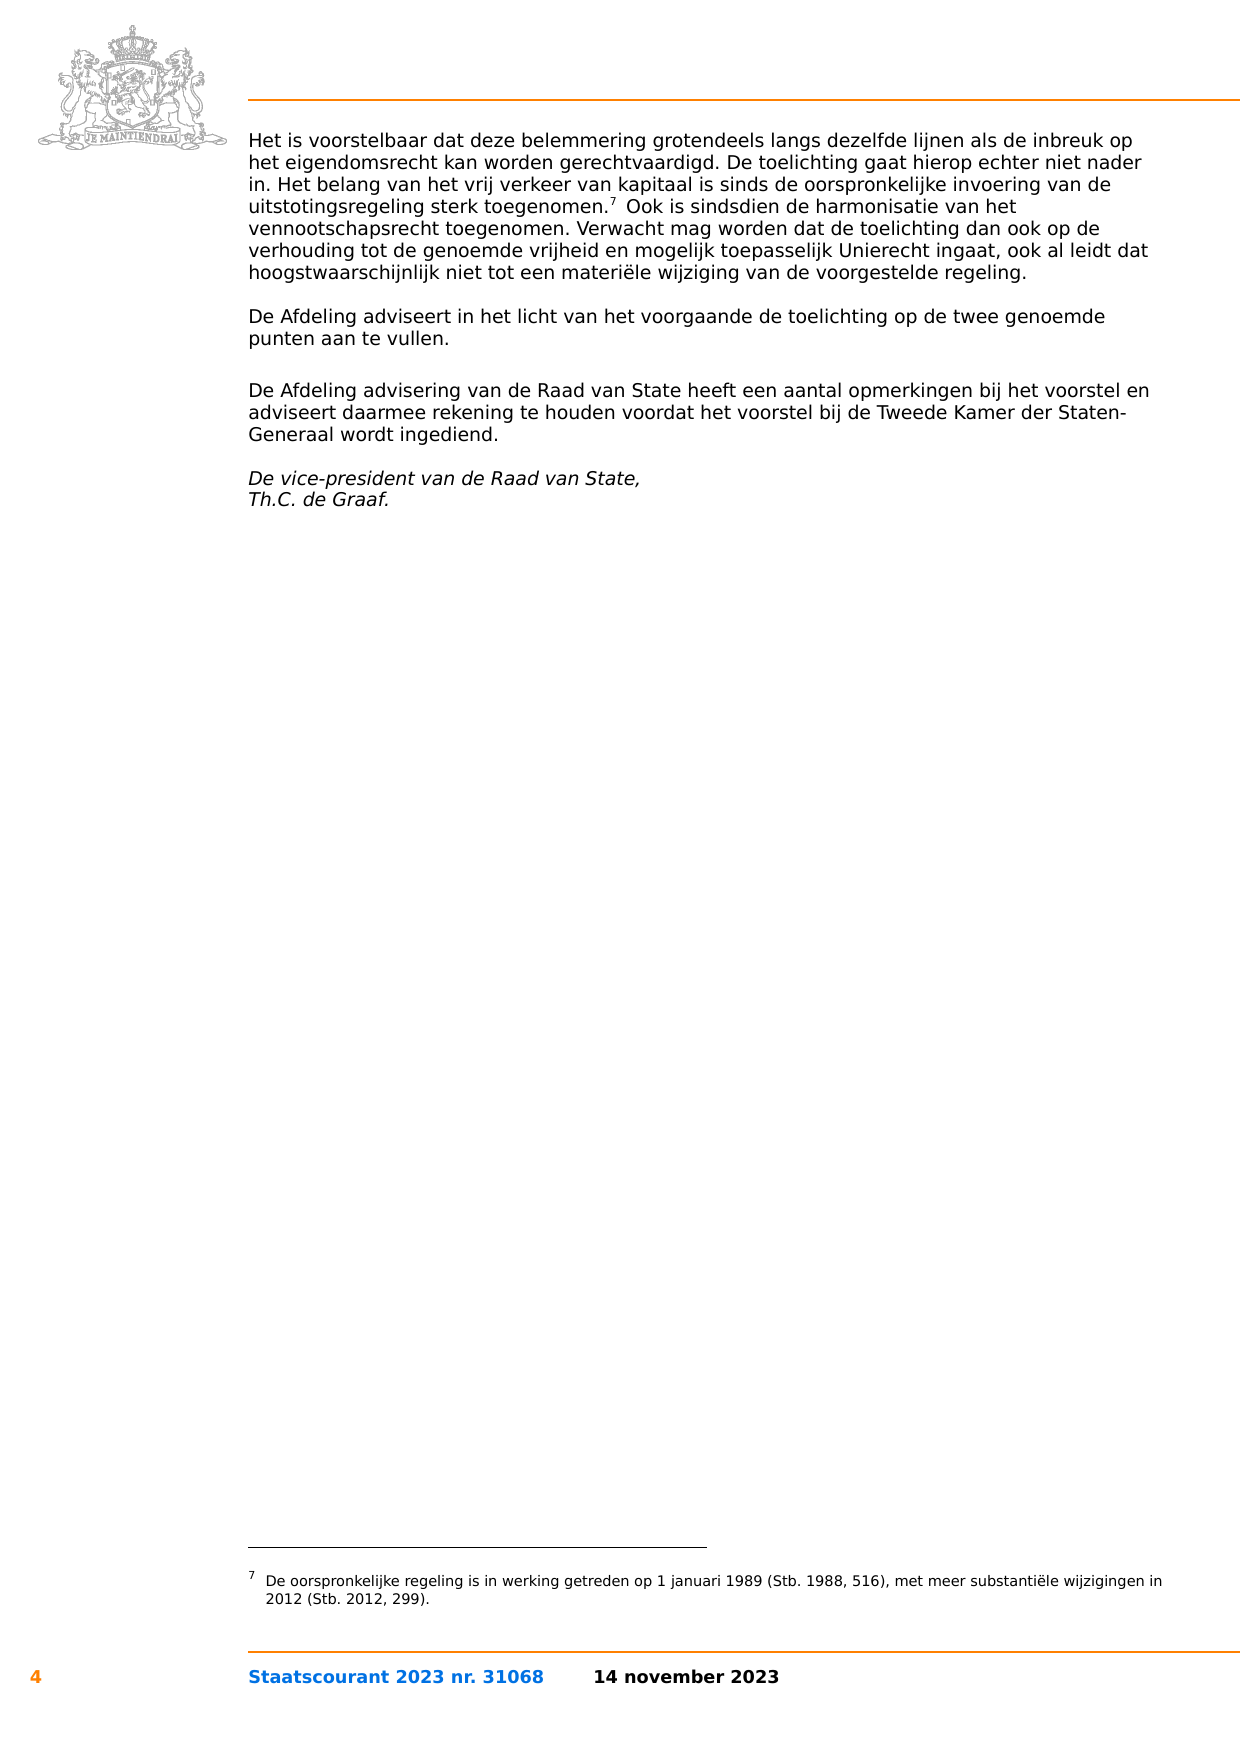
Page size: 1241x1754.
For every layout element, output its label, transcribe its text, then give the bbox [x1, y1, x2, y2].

text De vice-president van de Raad van State, Th.C. de Graaf. [248, 467, 1163, 511]
text De Afdeling advisering van de Raad van State heeft een aantal opmerkingen bij het voorstel en adviseert daarmee rekening te houden voordat het voorstel bij de Tweede Kamer der Staten-Generaal wordt ingediend. [248, 379, 1163, 446]
picture [38, 25, 227, 150]
text De Afdeling adviseert in het licht van het voorgaande de toelichting op de twee genoemde punten aan te vullen. [248, 306, 1163, 349]
text De oorspronkelijke regeling is in werking getreden op 1 januari 1989 (Stb. 1988, 516), met meer substantiële wijzigingen in 2012 (Stb. 2012, 299). [248, 1569, 1163, 1608]
text Het is voorstelbaar dat deze belemmering grotendeels langs dezelfde lijnen als de inbreuk op het eigendomsrecht kan worden gerechtvaardigd. De toelichting gaat hierop echter niet nader in. Het belang van het vrij verkeer van kapitaal is sinds de oorspronkelijke invoering van de uitstotingsregeling sterk toegenomen. Ook is sindsdien de harmonisatie van het vennootschapsrecht toegenomen. Verwacht mag worden dat de toelichting dan ook op de verhouding tot de genoemde vrijheid en mogelijk toepasselijk Unierecht ingaat, ook al leidt dat hoogstwaarschijnlijk niet tot een materiële wijziging van de voorgestelde regeling. [248, 130, 1163, 284]
